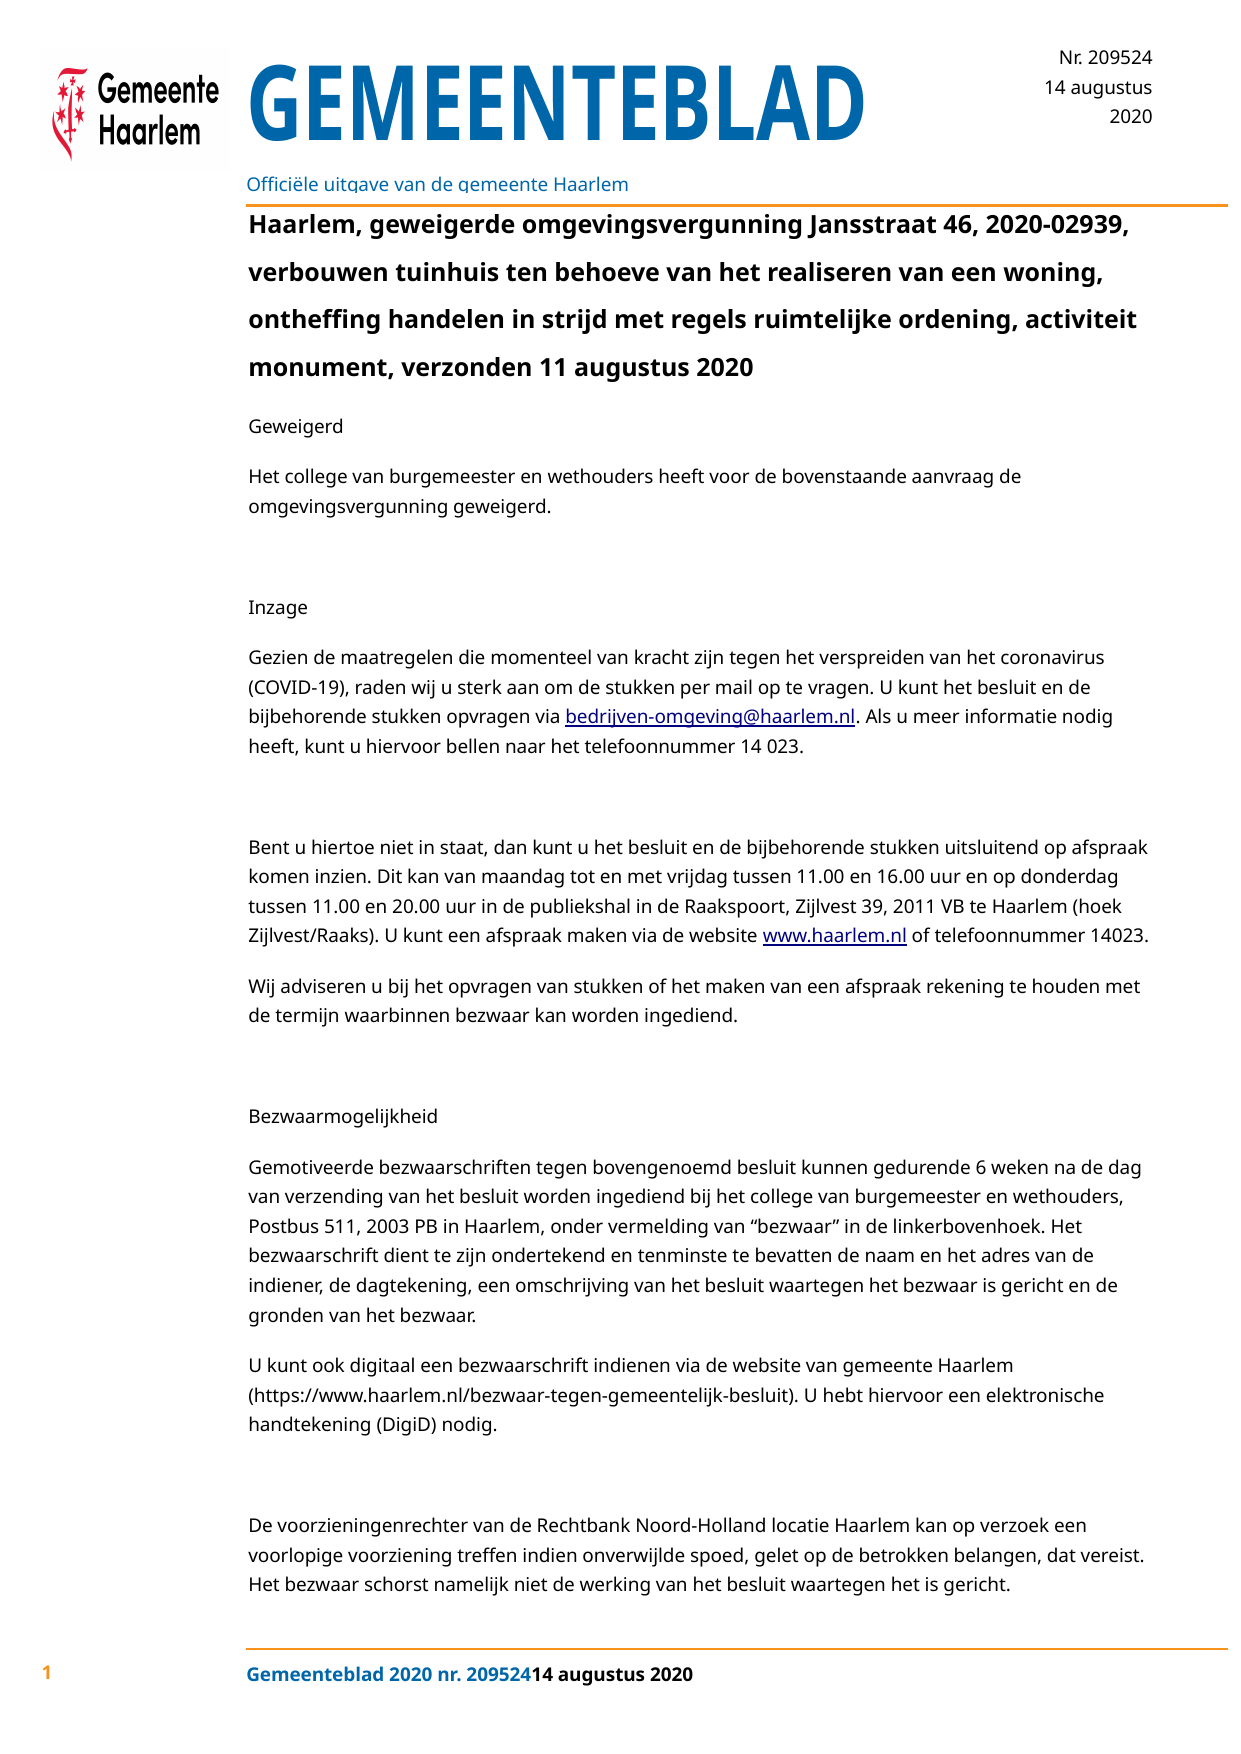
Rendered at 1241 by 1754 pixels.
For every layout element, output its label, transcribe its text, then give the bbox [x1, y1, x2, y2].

text Haarlem, geweigerde omgevingsvergunning Jansstraat 46, 2020-02939, verbouwen tuinhuis ten behoeve van het realiseren van een woning, ontheffing handelen in strijd met regels ruimtelijke ordening, activiteit monument, verzonden 11 augustus 2020 [248, 207, 1152, 384]
text Bent u hiertoe niet in staat, dan kunt u het besluit en de bijbehorende stukken uitsluitend op afspraak komen inzien. Dit kan van maandag tot en met vrijdag tussen 11.00 en 16.00 uur en op donderdag tussen 11.00 en 20.00 uur in de publiekshal in de Raakspoort, Zijlvest 39, 2011 VB te Haarlem (hoek Zijlvest/Raaks). U kunt een afspraak maken via de website www.haarlem.nl of telefoonnummer 14023. [248, 834, 1152, 948]
text Gemotiveerde bezwaarschriften tegen bovengenoemd besluit kunnen gedurende 6 weken na de dag van verzending van het besluit worden ingediend bij het college van burgemeester en wethouders, Postbus 511, 2003 PB in Haarlem, onder vermelding van “bezwaar” in de linkerbovenhoek. Het bezwaarschrift dient te zijn ondertekend en tenminste te bevatten de naam en het adres van de indiener, de dagtekening, een omschrijving van het besluit waartegen het bezwaar is gericht en de gronden van het bezwaar. [248, 1154, 1152, 1328]
text De voorzieningenrechter van de Rechtbank Noord-Holland locatie Haarlem kan op verzoek een voorlopige voorziening treffen indien onverwijlde spoed, gelet op de betrokken belangen, dat vereist. Het bezwaar schorst namelijk niet de werking van het besluit waartegen het is gericht. [248, 1512, 1152, 1597]
text U kunt ook digitaal een bezwaarschrift indienen via de website van gemeente Haarlem (https://www.haarlem.nl/bezwaar-tegen-gemeentelijk-besluit). U hebt hiervoor een elektronische handtekening (DigiD) nodig. [248, 1352, 1152, 1437]
text Bezwaarmogelijkheid [248, 1103, 1152, 1129]
text Het college van burgemeester en wethouders heeft voor de bovenstaande aanvraag de omgevingsvergunning geweigerd. [248, 463, 1152, 519]
text Inzage [248, 594, 1152, 620]
text Geweigerd [248, 413, 1152, 439]
text Gezien de maatregelen die momenteel van kracht zijn tegen het verspreiden van het coronavirus (COVID-19), raden wij u sterk aan om de stukken per mail op te vragen. U kunt het besluit en de bijbehorende stukken opvragen via bedrijven-omgeving@haarlem.nl. Als u meer informatie nodig heeft, kunt u hiervoor bellen naar het telefoonnummer 14 023. [248, 644, 1152, 759]
text Wij adviseren u bij het opvragen van stukken of het maken van een afspraak rekening te houden met de termijn waarbinnen bezwaar kan worden ingediend. [248, 973, 1152, 1028]
picture [41, 47, 231, 172]
